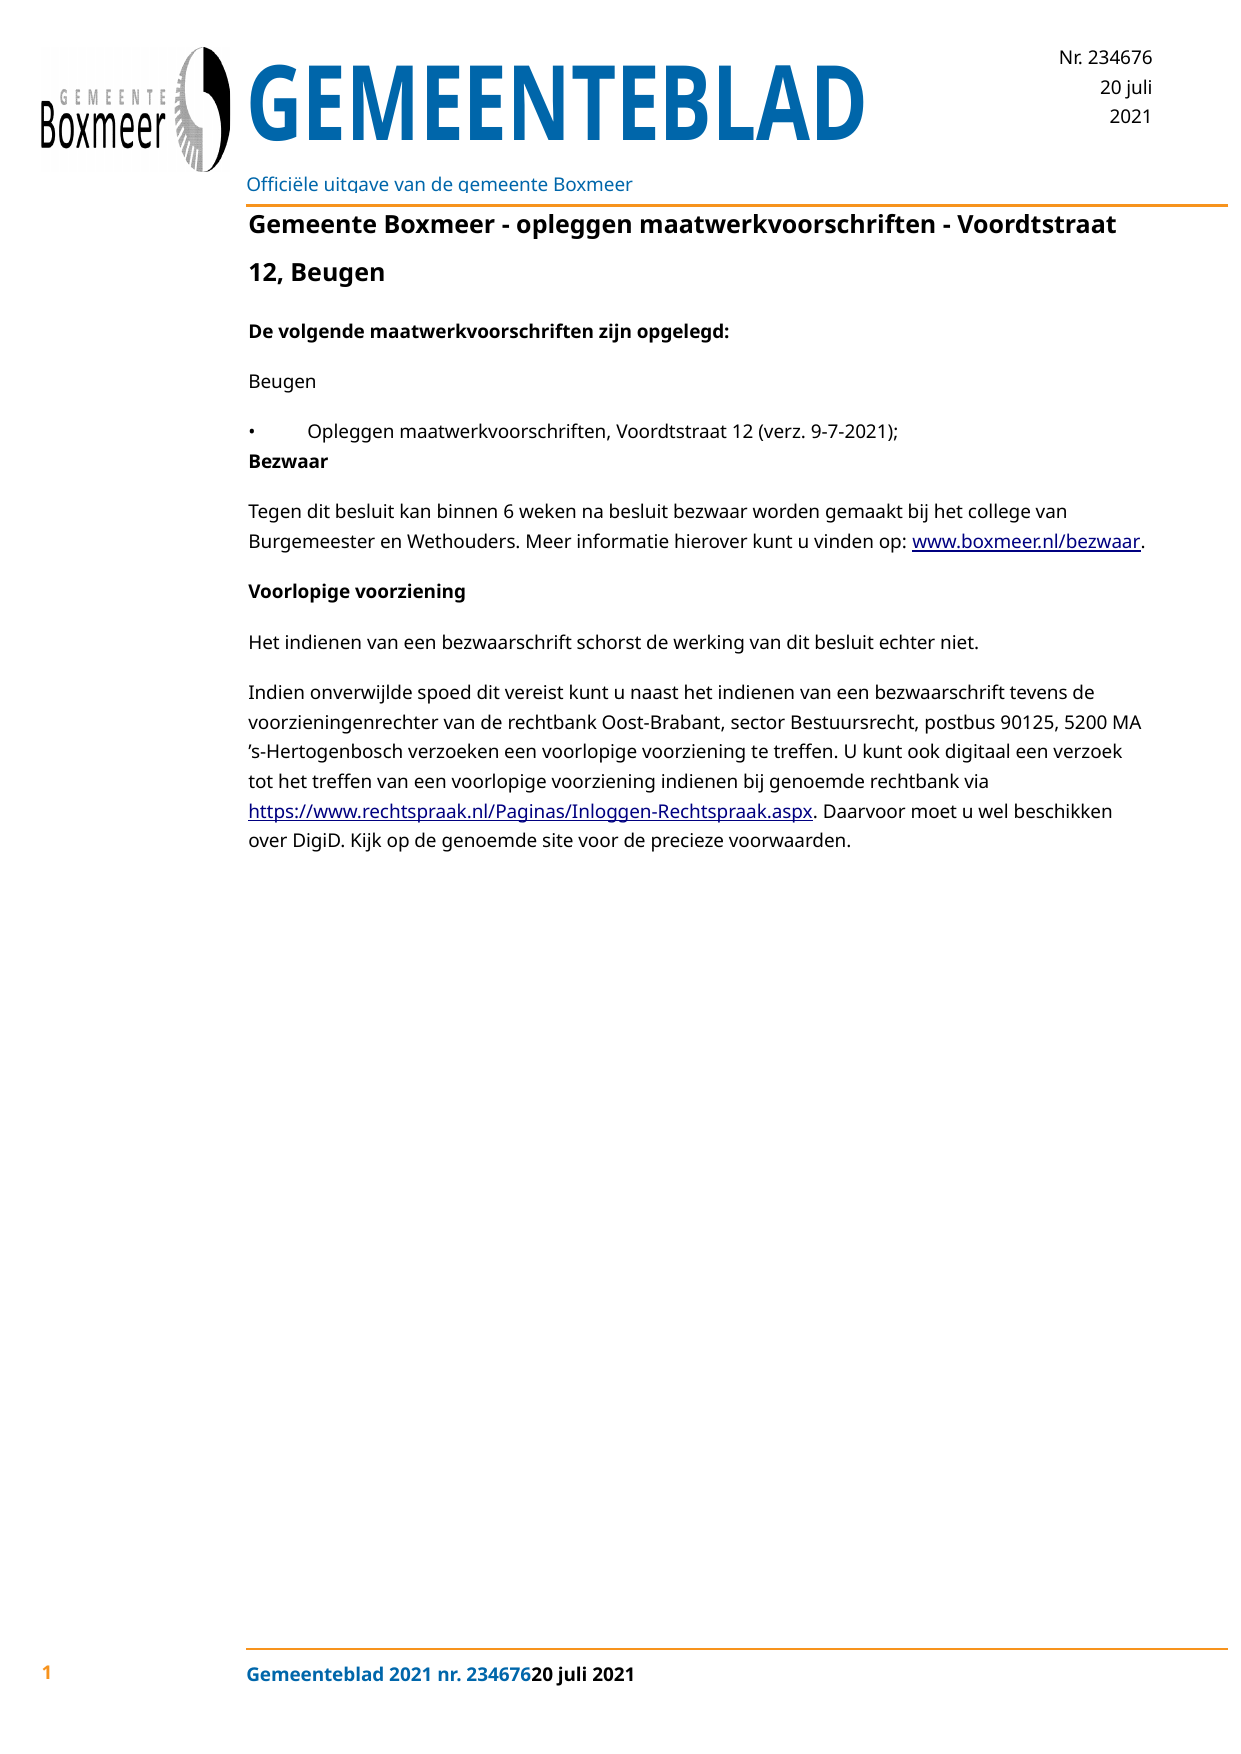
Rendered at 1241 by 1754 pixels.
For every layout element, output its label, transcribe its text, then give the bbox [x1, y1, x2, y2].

text Indien onverwijlde spoed dit vereist kunt u naast het indienen van een bezwaarschrift tevens de voorzieningenrechter van de rechtbank Oost-Brabant, sector Bestuursrecht, postbus 90125, 5200 MA ’s-Hertogenbosch verzoeken een voorlopige voorziening te treffen. U kunt ook digitaal een verzoek tot het treffen van een voorlopige voorziening indienen bij genoemde rechtbank via https://www.rechtspraak.nl/Paginas/Inloggen-Rechtspraak.aspx. Daarvoor moet u wel beschikken over DigiD. Kijk op de genoemde site voor de precieze voorwaarden. [248, 679, 1152, 853]
text Tegen dit besluit kan binnen 6 weken na besluit bezwaar worden gemaakt bij het college van Burgemeester en Wethouders. Meer informatie hierover kunt u vinden op: www.boxmeer.nl/bezwaar. [248, 499, 1152, 554]
text Het indienen van een bezwaarschrift schorst de werking van dit besluit echter niet. [248, 629, 1152, 655]
text Gemeente Boxmeer - opleggen maatwerkvoorschriften - Voordtstraat 12, Beugen [248, 207, 1152, 288]
text Bezwaar [248, 448, 1152, 474]
list Opleggen maatwerkvoorschriften, Voordtstraat 12 (verz. 9-7-2021); [248, 419, 1152, 444]
text Voorlopige voorziening [248, 579, 1152, 604]
text Beugen [248, 368, 1152, 394]
text De volgende maatwerkvoorschriften zijn opgelegd: [248, 318, 1152, 344]
picture [41, 47, 231, 172]
